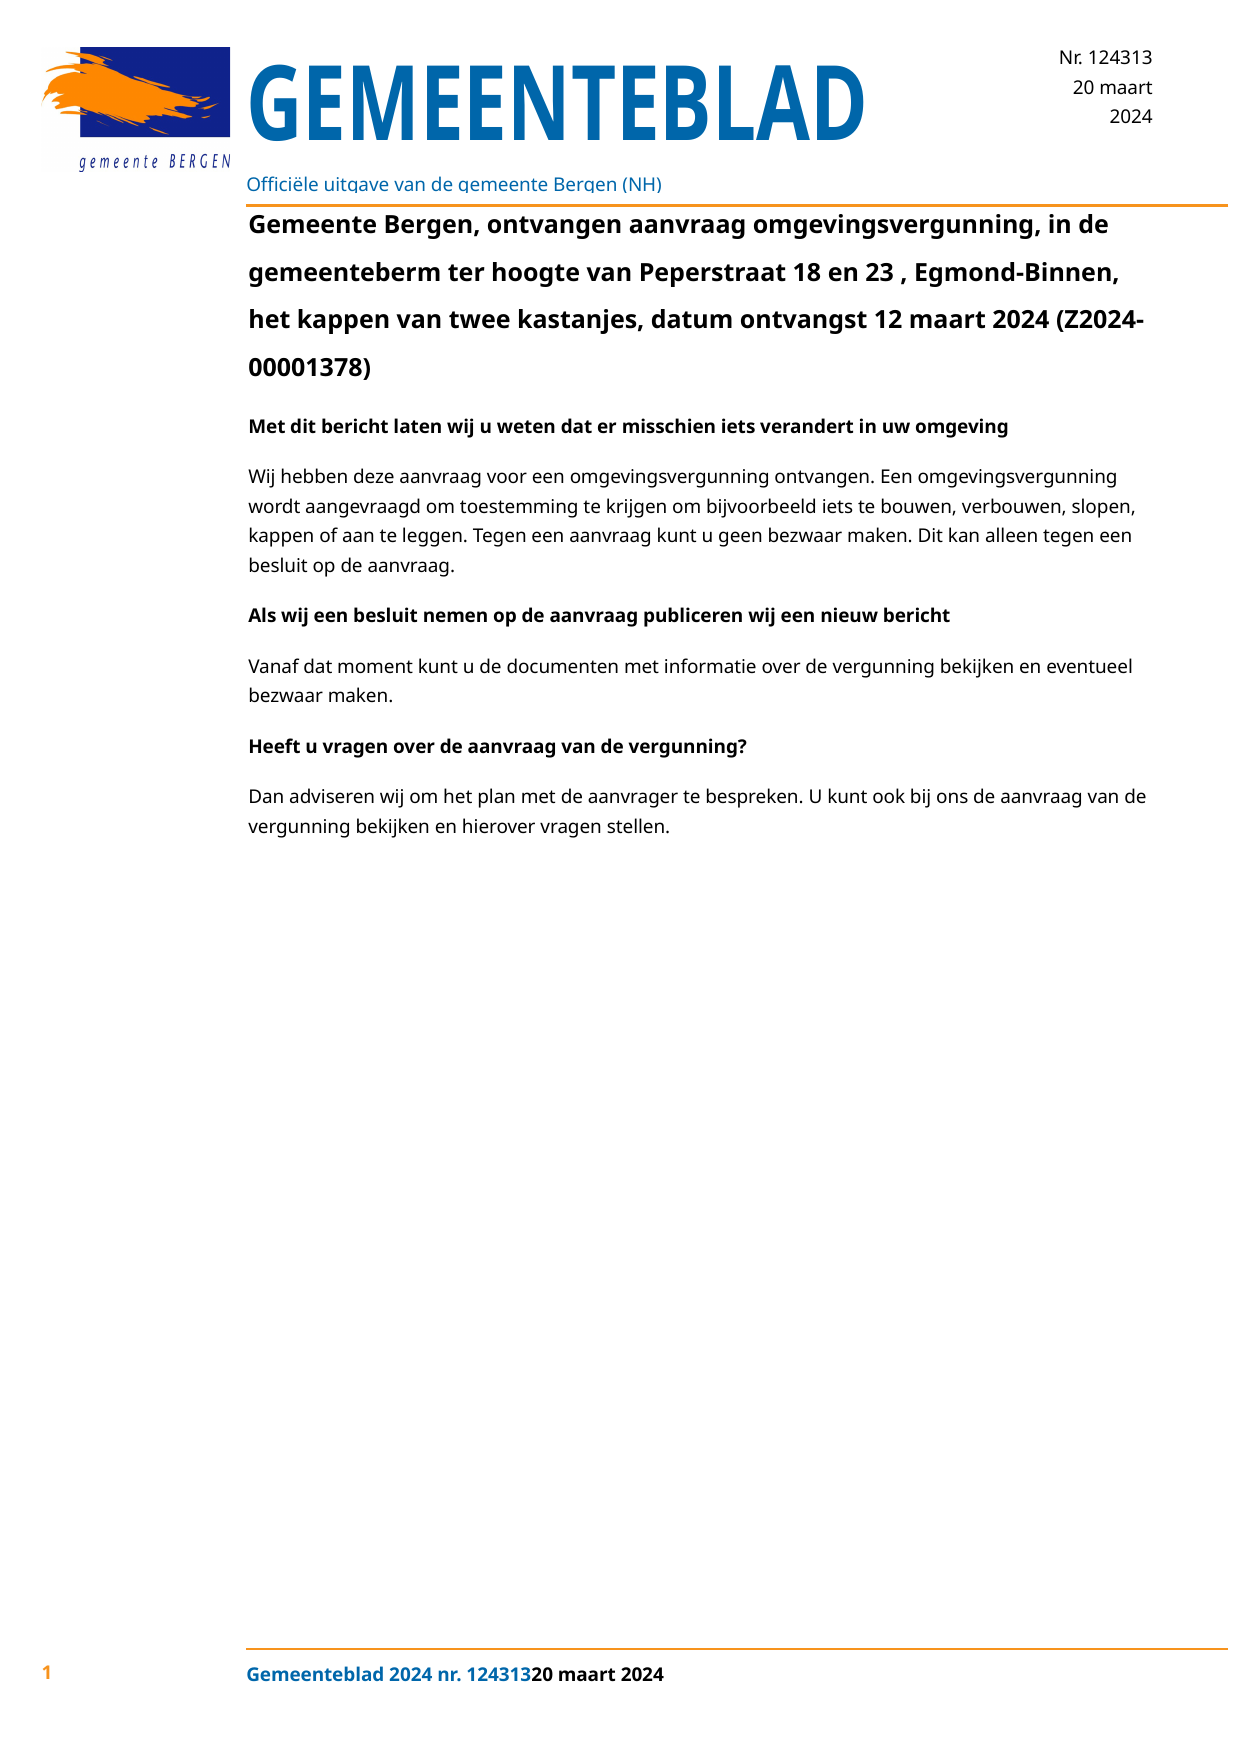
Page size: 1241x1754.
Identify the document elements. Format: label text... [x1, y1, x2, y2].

text Gemeente Bergen, ontvangen aanvraag omgevingsvergunning, in de gemeenteberm ter hoogte van Peperstraat 18 en 23 , Egmond-Binnen, het kappen van twee kastanjes, datum ontvangst 12 maart 2024 (Z2024-00001378) [248, 207, 1152, 384]
text Heeft u vragen over de aanvraag van de vergunning? [248, 733, 1152, 759]
text Wij hebben deze aanvraag voor een omgevingsvergunning ontvangen. Een omgevingsvergunning wordt aangevraagd om toestemming te krijgen om bijvoorbeeld iets te bouwen, verbouwen, slopen, kappen of aan te leggen. Tegen een aanvraag kunt u geen bezwaar maken. Dit kan alleen tegen een besluit op de aanvraag. [248, 463, 1152, 578]
text Vanaf dat moment kunt u de documenten met informatie over de vergunning bekijken en eventueel bezwaar maken. [248, 653, 1152, 708]
text Dan adviseren wij om het plan met de aanvrager te bespreken. U kunt ook bij ons de aanvraag van de vergunning bekijken en hierover vragen stellen. [248, 783, 1152, 839]
text Met dit bericht laten wij u weten dat er misschien iets verandert in uw omgeving [248, 413, 1152, 439]
text Als wij een besluit nemen op de aanvraag publiceren wij een nieuw bericht [248, 603, 1152, 628]
picture [41, 47, 231, 172]
